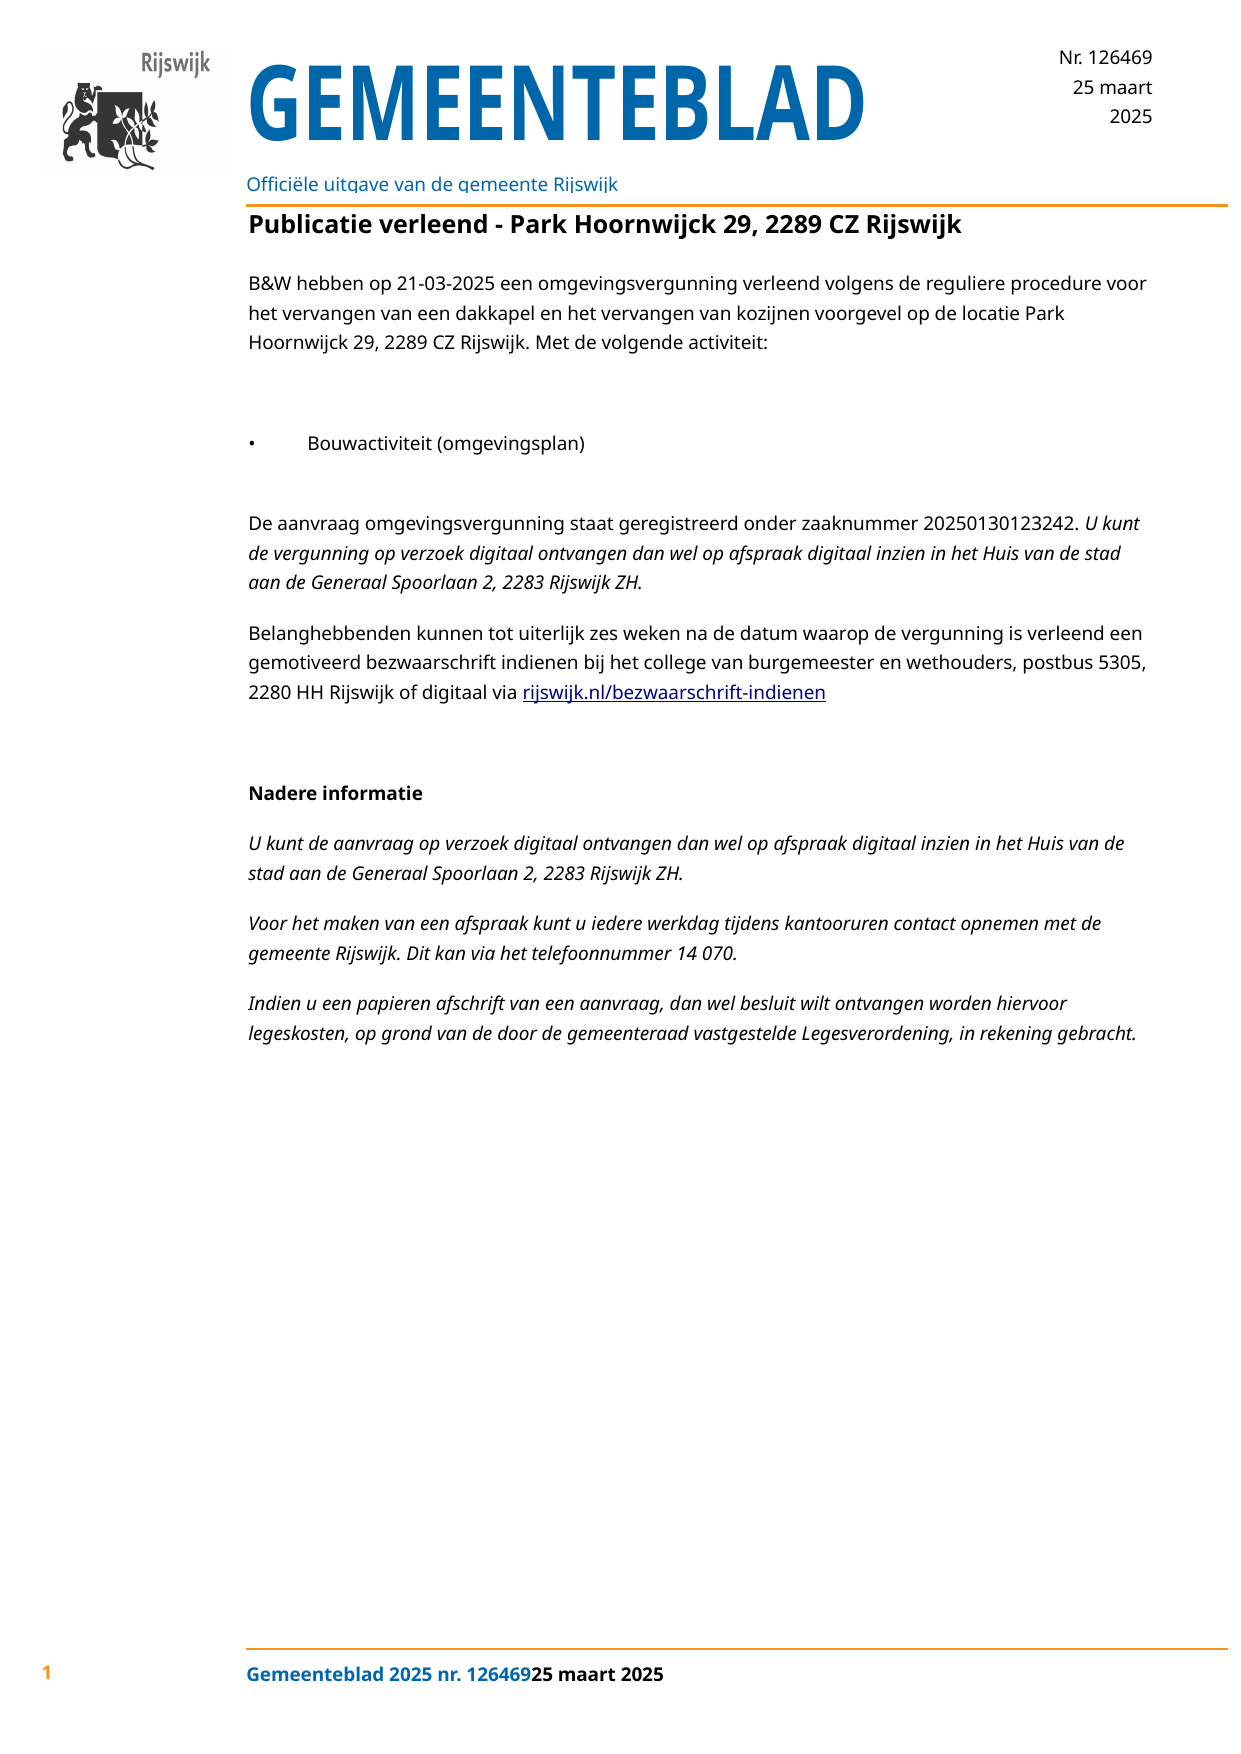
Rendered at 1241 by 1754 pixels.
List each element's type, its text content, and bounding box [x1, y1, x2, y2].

text U kunt de aanvraag op verzoek digitaal ontvangen dan wel op afspraak digitaal inzien in het Huis van de stad aan de Generaal Spoorlaan 2, 2283 Rijswijk ZH. [248, 830, 1152, 886]
text B&W hebben op 21-03-2025 een omgevingsvergunning verleend volgens de reguliere procedure voor het vervangen van een dakkapel en het vervangen van kozijnen voorgevel op de locatie Park Hoornwijck 29, 2289 CZ Rijswijk. Met de volgende activiteit: [248, 270, 1152, 355]
text Belanghebbenden kunnen tot uiterlijk zes weken na de datum waarop de vergunning is verleend een gemotiveerd bezwaarschrift indienen bij het college van burgemeester en wethouders, postbus 5305, 2280 HH Rijswijk of digitaal via rijswijk.nl/bezwaarschrift-indienen [248, 620, 1152, 705]
picture [41, 47, 231, 172]
text Nadere informatie [248, 780, 1152, 806]
list Bouwactiviteit (omgevingsplan) [248, 430, 1152, 456]
text Indien u een papieren afschrift van een aanvraag, dan wel besluit wilt ontvangen worden hiervoor legeskosten, op grond van de door de gemeenteraad vastgestelde Legesverordening, in rekening gebracht. [248, 990, 1152, 1046]
text De aanvraag omgevingsvergunning staat geregistreerd onder zaaknummer 20250130123242. U kunt de vergunning op verzoek digitaal ontvangen dan wel op afspraak digitaal inzien in het Huis van de stad aan de Generaal Spoorlaan 2, 2283 Rijswijk ZH. [248, 510, 1152, 595]
text Publicatie verleend - Park Hoornwijck 29, 2289 CZ Rijswijk [248, 207, 1152, 241]
text Voor het maken van een afspraak kunt u iedere werkdag tijdens kantooruren contact opnemen met de gemeente Rijswijk. Dit kan via het telefoonnummer 14 070. [248, 910, 1152, 966]
